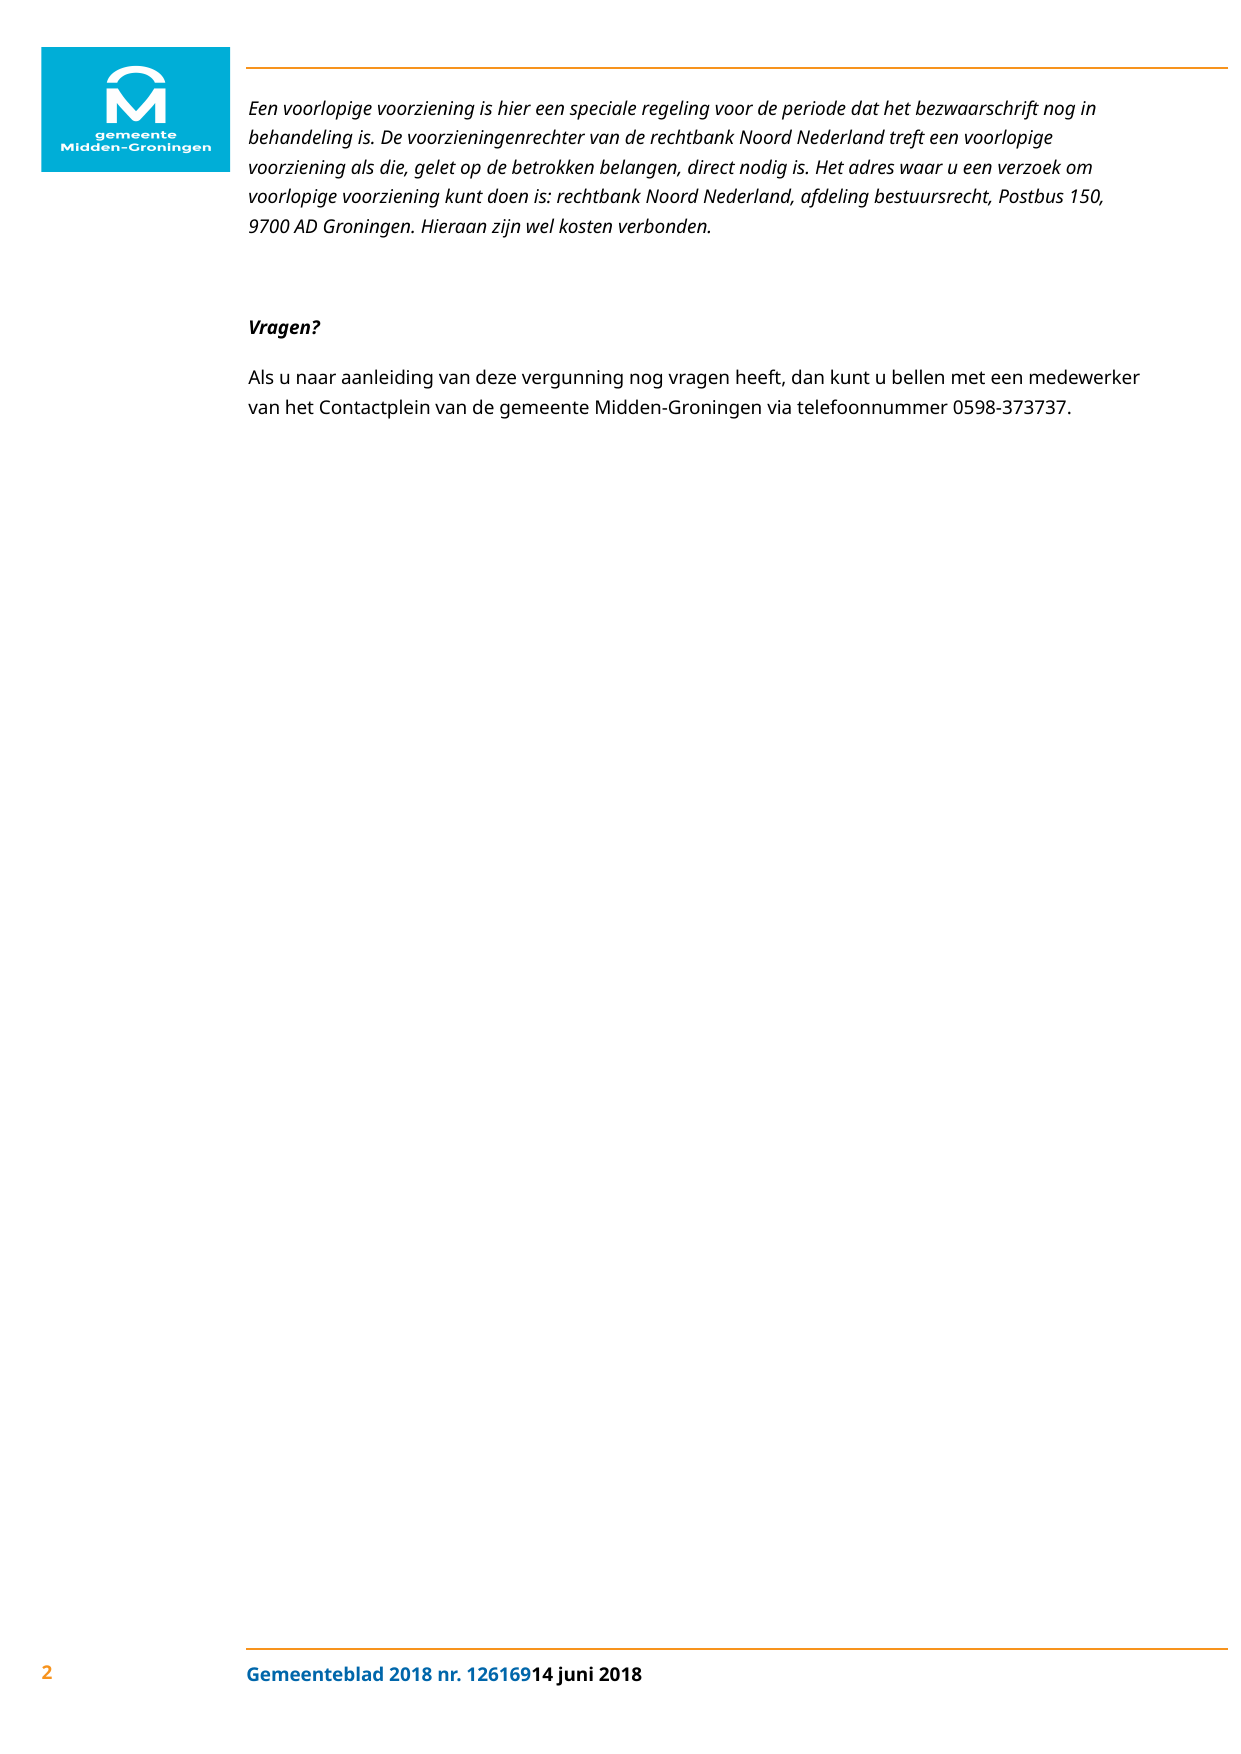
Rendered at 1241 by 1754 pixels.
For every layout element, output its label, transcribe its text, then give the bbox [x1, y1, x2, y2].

text Een voorlopige voorziening is hier een speciale regeling voor de periode dat het bezwaarschrift nog in behandeling is. De voorzieningenrechter van de rechtbank Noord Nederland treft een voorlopige voorziening als die, gelet op de betrokken belangen, direct nodig is. Het adres waar u een verzoek om voorlopige voorziening kunt doen is: rechtbank Noord Nederland, afdeling bestuursrecht, Postbus 150, 9700 AD Groningen. Hieraan zijn wel kosten verbonden. [248, 95, 1152, 239]
text Als u naar aanleiding van deze vergunning nog vragen heeft, dan kunt u bellen met een medewerker van het Contactplein van de gemeente Midden-Groningen via telefoonnummer 0598-373737. [248, 364, 1152, 420]
picture [107, 89, 165, 122]
picture [108, 66, 164, 82]
picture [184, 146, 190, 153]
text Vragen? [248, 314, 1152, 340]
